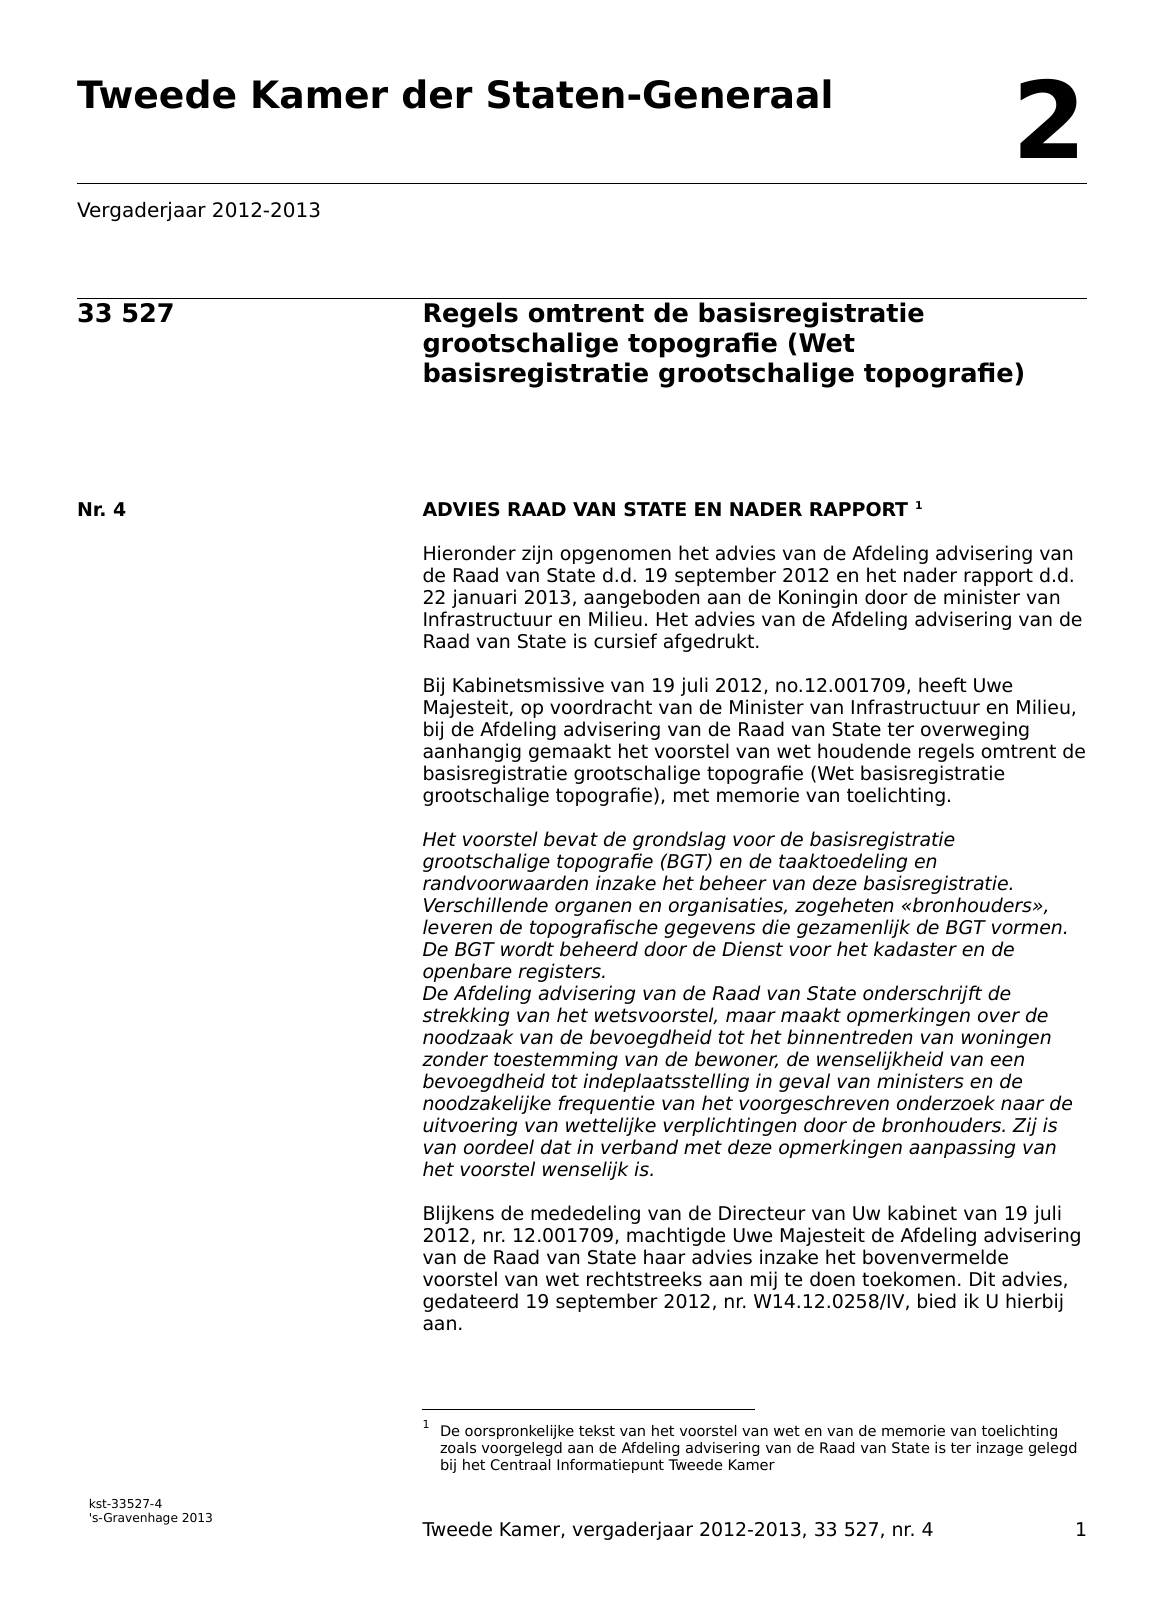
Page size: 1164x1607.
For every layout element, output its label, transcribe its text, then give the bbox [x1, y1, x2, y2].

table_cell Vergaderjaar 2012-2013 [77, 184, 1087, 298]
table_header Tweede Kamer der Staten-Generaal [77, 59, 886, 183]
text Blijkens de mededeling van de Directeur van Uw kabinet van 19 juli 2012, nr. 12.001709, machtigde Uwe Majesteit de Afdeling advisering van de Raad van State haar advies inzake het bovenvermelde voorstel van wet rechtstreeks aan mij te doen toekomen. Dit advies, gedateerd 19 september 2012, nr. W14.12.0258/IV, bied ik U hierbij aan. [422, 1203, 1087, 1335]
text Het voorstel bevat de grondslag voor de basisregistratie grootschalige topografie (BGT) en de taaktoedeling en randvoorwaarden inzake het beheer van deze basisregistratie. Verschillende organen en organisaties, zogeheten «bronhouders», leveren de topografische gegevens die gezamenlijk de BGT vormen. De BGT wordt beheerd door de Dienst voor het kadaster en de openbare registers. [422, 829, 1087, 983]
subtitle 33 527 Regels omtrent de basisregistratie grootschalige topografie (Wet basisregistratie grootschalige topografie) [77, 299, 1087, 388]
text 's-Gravenhage 2013 [88, 1511, 323, 1525]
text Bij Kabinetsmissive van 19 juli 2012, no.12.001709, heeft Uwe Majesteit, op voordracht van de Minister van Infrastructuur en Milieu, bij de Afdeling advisering van de Raad van State ter overweging aanhangig gemaakt het voorstel van wet houdende regels omtrent de basisregistratie grootschalige topografie (Wet basisregistratie grootschalige topografie), met memorie van toelichting. [422, 675, 1087, 807]
text De Afdeling advisering van de Raad van State onderschrijft de strekking van het wetsvoorstel, maar maakt opmerkingen over de noodzaak van de bevoegdheid tot het binnentreden van woningen zonder toestemming van de bewoner, de wenselijkheid van een bevoegdheid tot indeplaatsstelling in geval van ministers en de noodzakelijke frequentie van het voorgeschreven onderzoek naar de uitvoering van wettelijke verplichtingen door de bronhouders. Zij is van oordeel dat in verband met deze opmerkingen aanpassing van het voorstel wenselijk is. [422, 983, 1087, 1181]
subtitle Nr. 4 ADVIES RAAD VAN STATE EN NADER RAPPORT [77, 499, 1087, 521]
text De oorspronkelijke tekst van het voorstel van wet en van de memorie van toelichting zoals voorgelegd aan de Afdeling advisering van de Raad van State is ter inzage gelegd bij het Centraal Informatiepunt Tweede Kamer [422, 1418, 1087, 1474]
table_header 2 [886, 59, 1087, 183]
text kst-33527-4 [88, 1497, 323, 1511]
text Hieronder zijn opgenomen het advies van de Afdeling advisering van de Raad van State d.d. 19 september 2012 en het nader rapport d.d. 22 januari 2013, aangeboden aan de Koningin door de minister van Infrastructuur en Milieu. Het advies van de Afdeling advisering van de Raad van State is cursief afgedrukt. [422, 543, 1087, 653]
